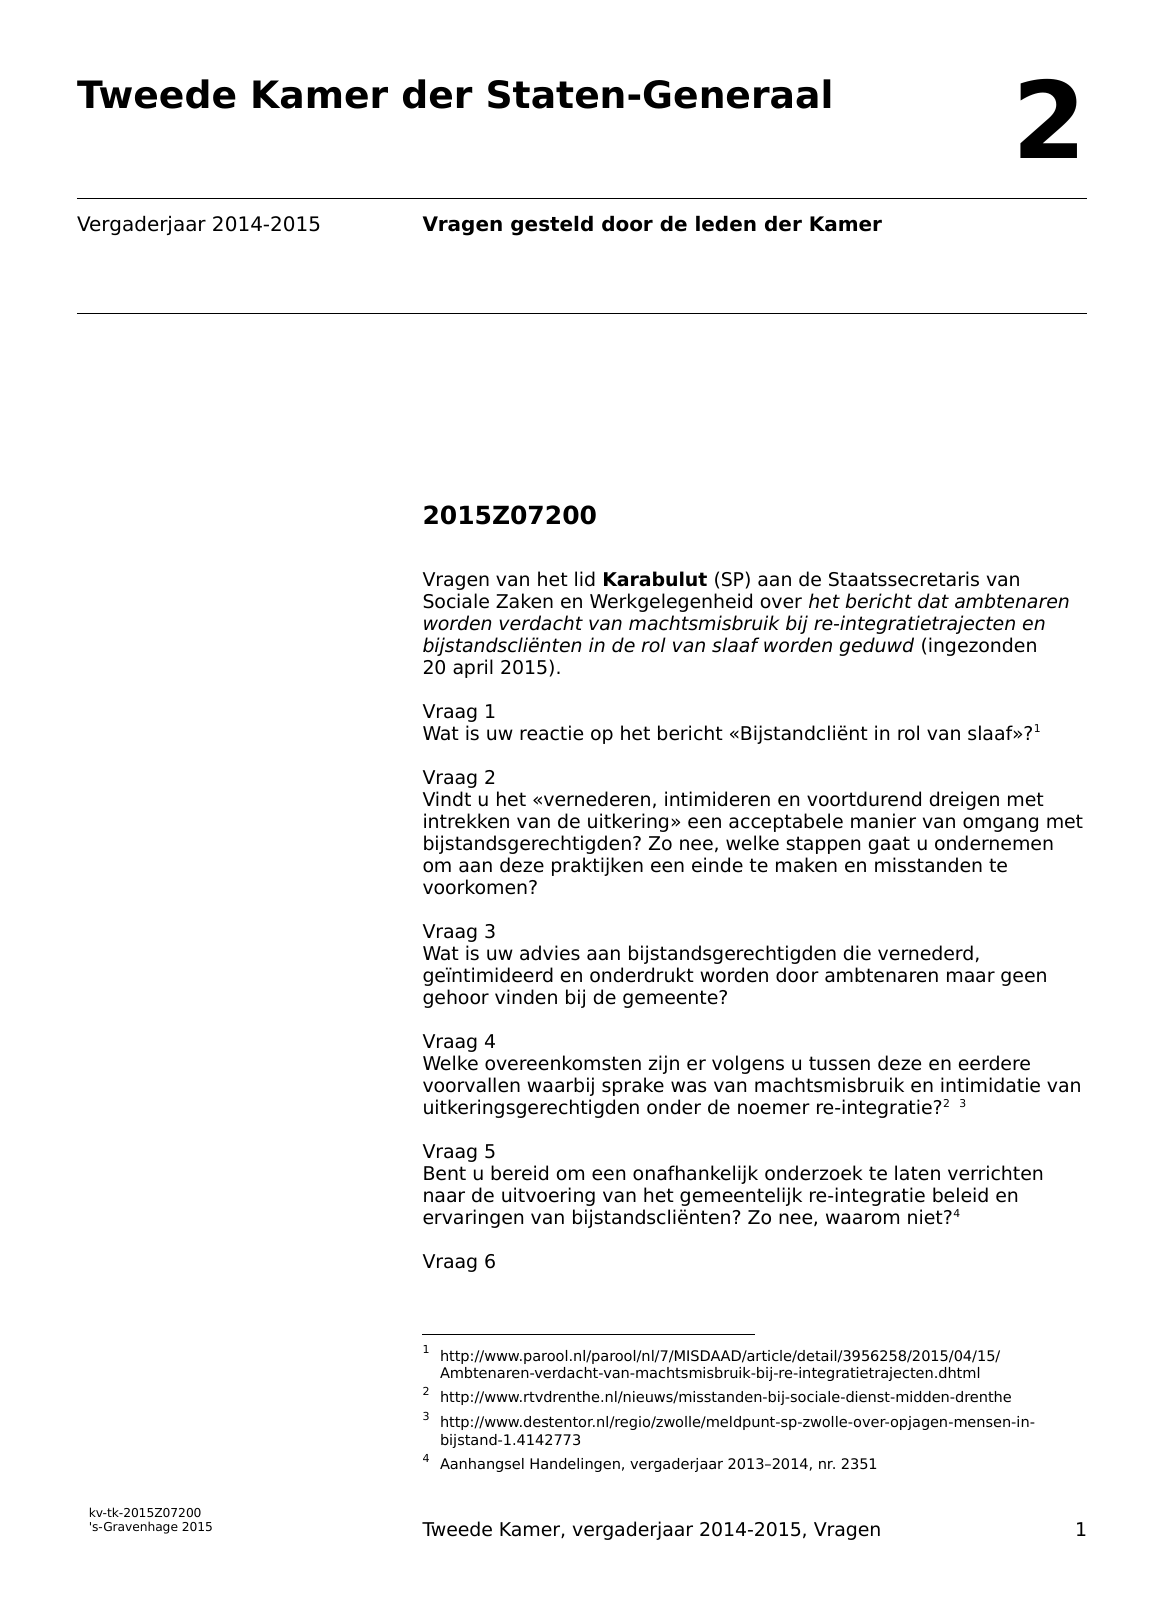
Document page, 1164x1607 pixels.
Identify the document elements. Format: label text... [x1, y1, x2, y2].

text Vraag 6 [422, 1251, 1087, 1273]
text Vindt u het «vernederen, intimideren en voortdurend dreigen met intrekken van de uitkering» een acceptabele manier van omgang met bijstandsgerechtigden? Zo nee, welke stappen gaat u ondernemen om aan deze praktijken een einde te maken en misstanden te voorkomen? [422, 789, 1087, 899]
text Vraag 3 [422, 921, 1087, 943]
text http://www.destentor.nl/regio/zwolle/meldpunt-sp-zwolle-over-opjagen-mensen-in-bijstand-1.4142773 [422, 1410, 1087, 1449]
text 's-Gravenhage 2015 [88, 1520, 323, 1534]
text Wat is uw advies aan bijstandsgerechtigden die vernederd, geïntimideerd en onderdrukt worden door ambtenaren maar geen gehoor vinden bij de gemeente? [422, 943, 1087, 1009]
table_cell Vergaderjaar 2014-2015 [77, 199, 422, 313]
text kv-tk-2015Z07200 [88, 1506, 323, 1520]
text Wat is uw reactie op het bericht «Bijstandcliënt in rol van slaaf»? [422, 723, 1087, 745]
table_cell Vragen gesteld door de leden der Kamer [422, 199, 1087, 313]
text 2015Z07200 [422, 501, 1087, 531]
text Vragen van het lid Karabulut (SP) aan de Staatssecretaris van Sociale Zaken en Werkgelegenheid over het bericht dat ambtenaren worden verdacht van machtsmisbruik bij re-integratietrajecten en bijstandscliënten in de rol van slaaf worden geduwd (ingezonden 20 april 2015). [422, 569, 1087, 679]
text Vraag 5 [422, 1141, 1087, 1163]
text Aanhangsel Handelingen, vergaderjaar 2013–2014, nr. 2351 [422, 1452, 1087, 1474]
text Vraag 4 [422, 1031, 1087, 1053]
text http://www.parool.nl/parool/nl/7/MISDAAD/article/detail/3956258/2015/04/15/Ambtenaren-verdacht-van-machtsmisbruik-bij-re-integratietrajecten.dhtml [422, 1343, 1087, 1382]
text Vraag 1 [422, 701, 1087, 723]
table_header Tweede Kamer der Staten-Generaal [77, 59, 886, 198]
text Welke overeenkomsten zijn er volgens u tussen deze en eerdere voorvallen waarbij sprake was van machtsmisbruik en intimidatie van uitkeringsgerechtigden onder de noemer re-integratie? [422, 1053, 1087, 1119]
text Bent u bereid om een onafhankelijk onderzoek te laten verrichten naar de uitvoering van het gemeentelijk re-integratie beleid en ervaringen van bijstandscliënten? Zo nee, waarom niet? [422, 1163, 1087, 1229]
text Vraag 2 [422, 767, 1087, 789]
table_header 2 [886, 59, 1087, 198]
text http://www.rtvdrenthe.nl/nieuws/misstanden-bij-sociale-dienst-midden-drenthe [422, 1385, 1087, 1407]
